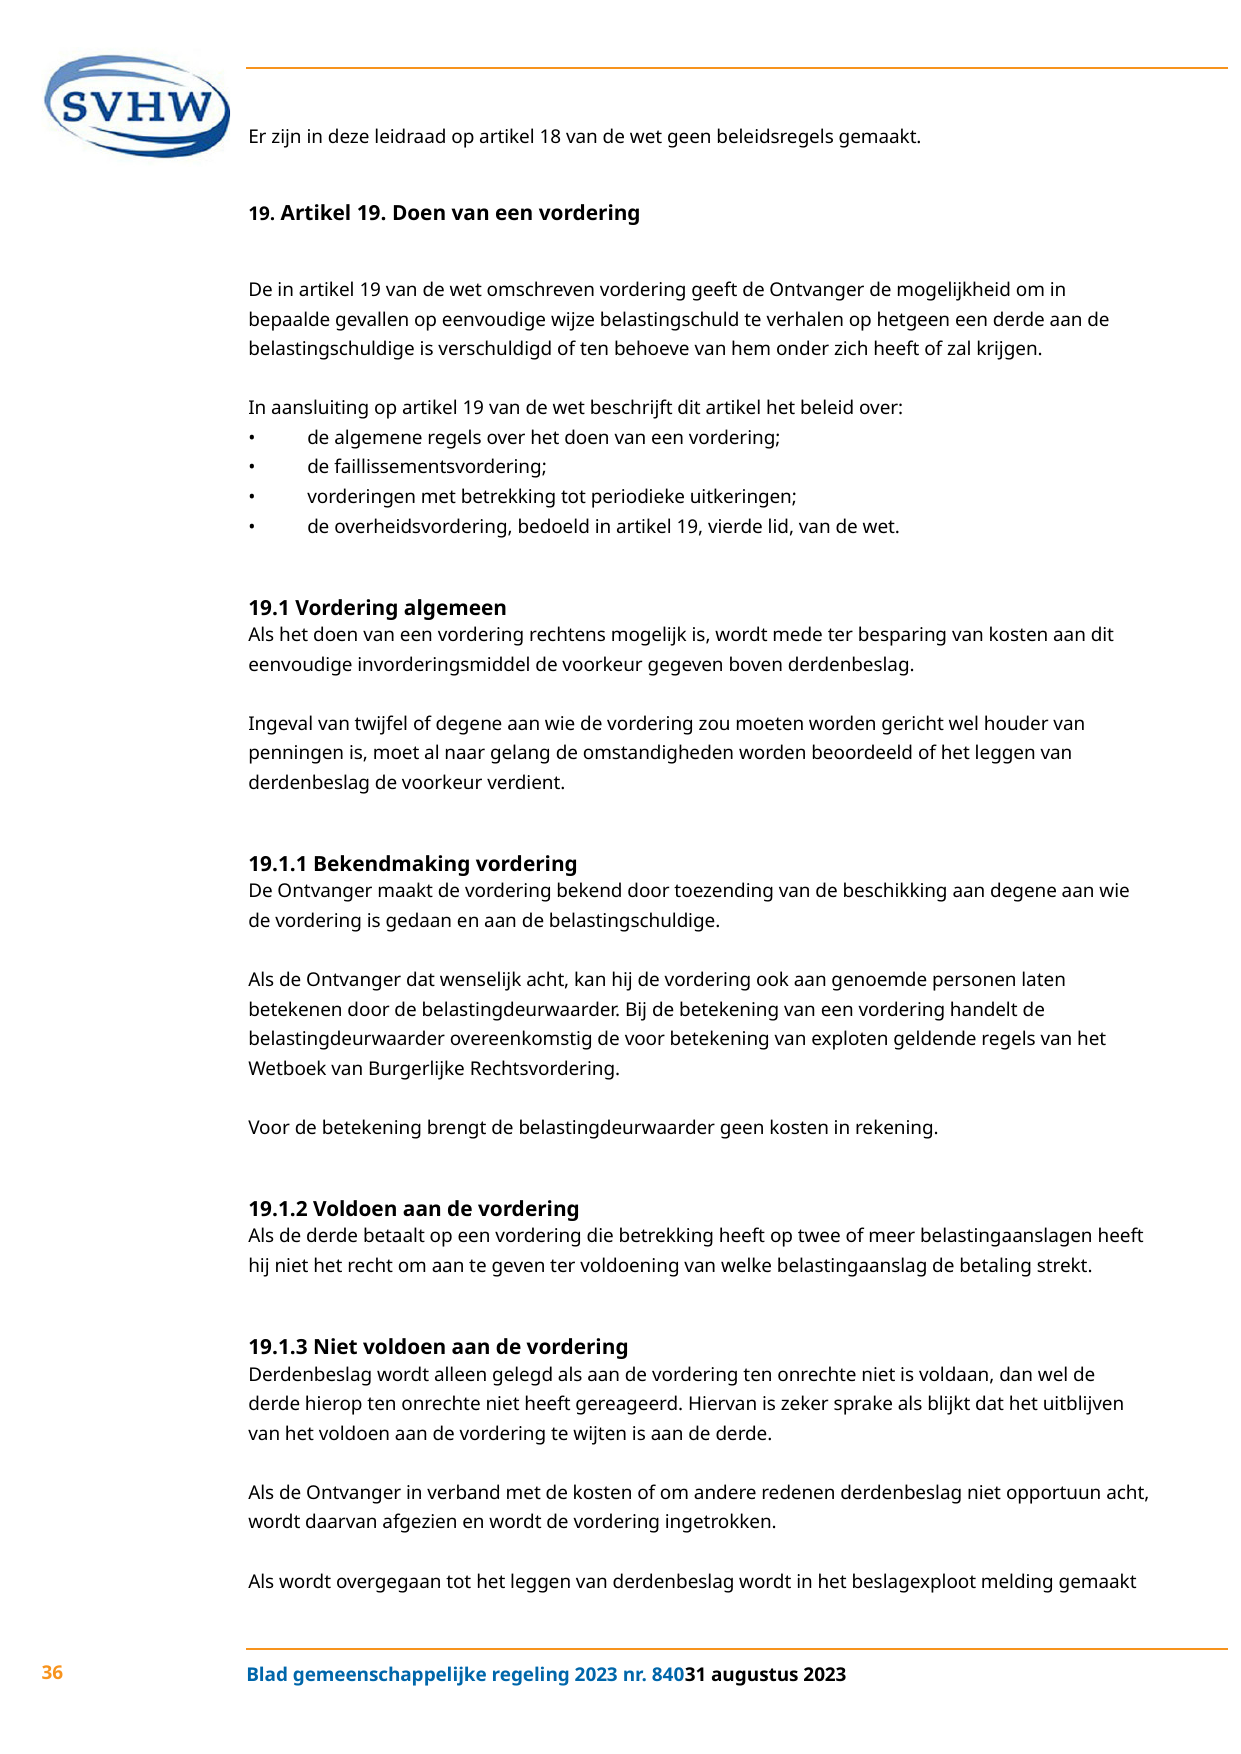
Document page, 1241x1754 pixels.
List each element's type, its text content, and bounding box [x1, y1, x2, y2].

text De in artikel 19 van de wet omschreven vordering geeft de Ontvanger de mogelijkheid om in bepaalde gevallen op eenvoudige wijze belastingschuld te verhalen op hetgeen een derde aan de belastingschuldige is verschuldigd of ten behoeve van hem onder zich heeft of zal krijgen. [248, 276, 1152, 361]
text Als de Ontvanger in verband met de kosten of om andere redenen derdenbeslag niet opportuun acht, wordt daarvan afgezien en wordt de vordering ingetrokken. [248, 1479, 1152, 1534]
list vorderingen met betrekking tot periodieke uitkeringen; [248, 483, 1152, 509]
text 19.1 Vordering algemeen [248, 593, 1152, 621]
text Derdenbeslag wordt alleen gelegd als aan de vordering ten onrechte niet is voldaan, dan wel de derde hierop ten onrechte niet heeft gereageerd. Hiervan is zeker sprake als blijkt dat het uitblijven van het voldoen aan de vordering te wijten is aan de derde. [248, 1361, 1152, 1446]
text Als de derde betaalt op een vordering die betrekking heeft op twee of meer belastingaanslagen heeft hij niet het recht om aan te geven ter voldoening van welke belastingaanslag de betaling strekt. [248, 1223, 1152, 1278]
text Als de Ontvanger dat wenselijk acht, kan hij de vordering ook aan genoemde personen laten betekenen door de belastingdeurwaarder. Bij de betekening van een vordering handelt de belastingdeurwaarder overeenkomstig de voor betekening van exploten geldende regels van het Wetboek van Burgerlijke Rechtsvordering. [248, 966, 1152, 1081]
text 19.1.1 Bekendmaking vordering [248, 849, 1152, 878]
list de overheidsvordering, bedoeld in artikel 19, vierde lid, van de wet. [248, 513, 1152, 538]
text Er zijn in deze leidraad op artikel 18 van de wet geen beleidsregels gemaakt. [248, 123, 1152, 149]
text Als wordt overgegaan tot het leggen van derdenbeslag wordt in het beslagexploot melding gemaakt [248, 1568, 1152, 1593]
list de algemene regels over het doen van een vordering; [248, 424, 1152, 450]
text Voor de betekening brengt de belastingdeurwaarder geen kosten in rekening. [248, 1114, 1152, 1140]
list de faillissementsvordering; [248, 454, 1152, 479]
text De Ontvanger maakt de vordering bekend door toezending van de beschikking aan degene aan wie de vordering is gedaan en aan de belastingschuldige. [248, 878, 1152, 933]
text Als het doen van een vordering rechtens mogelijk is, wordt mede ter besparing van kosten aan dit eenvoudige invorderingsmiddel de voorkeur gegeven boven derdenbeslag. [248, 621, 1152, 677]
text Ingeval van twijfel of degene aan wie de vordering zou moeten worden gericht wel houder van penningen is, moet al naar gelang de omstandigheden worden beoordeeld of het leggen van derdenbeslag de voorkeur verdient. [248, 710, 1152, 795]
text 19.1.3 Niet voldoen aan de vordering [248, 1332, 1152, 1361]
picture [41, 47, 231, 172]
text In aansluiting op artikel 19 van de wet beschrijft dit artikel het beleid over: [248, 394, 1152, 420]
text 19.1.2 Voldoen aan de vordering [248, 1194, 1152, 1223]
text 19. Artikel 19. Doen van een vordering [248, 198, 1152, 227]
